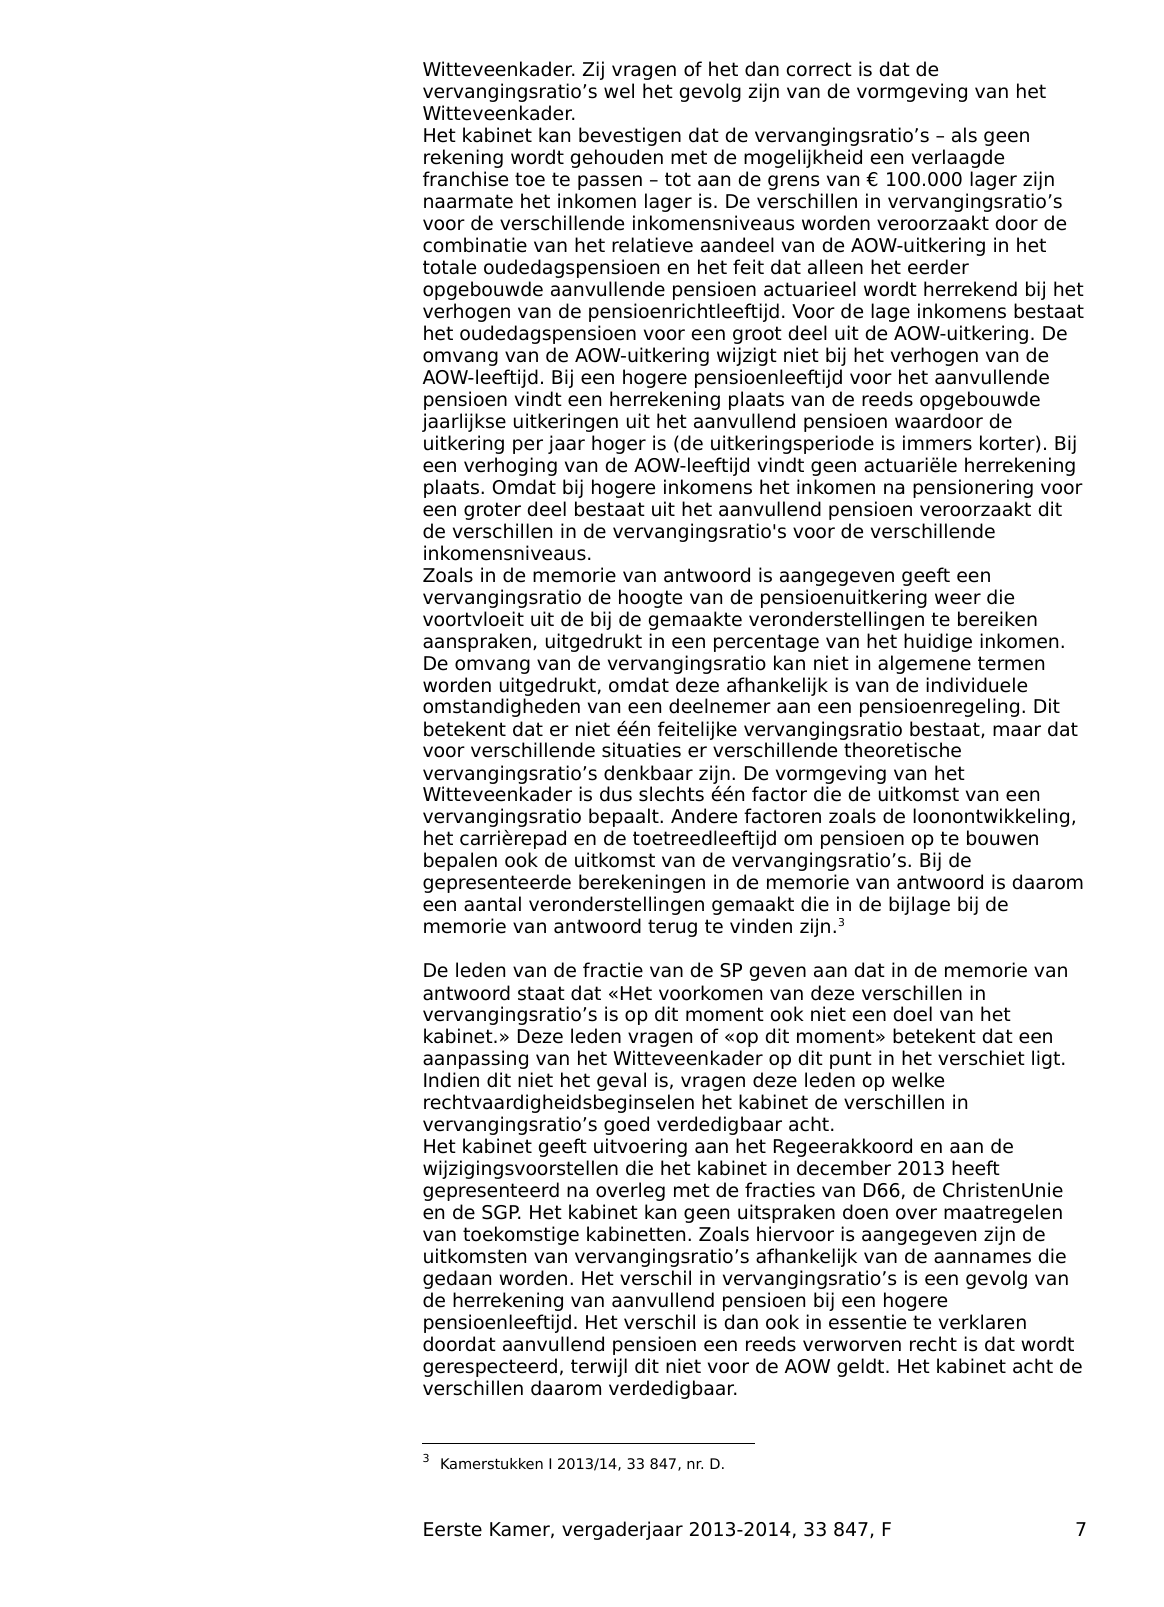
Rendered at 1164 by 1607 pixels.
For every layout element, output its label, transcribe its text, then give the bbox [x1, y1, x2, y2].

text De leden van de fractie van de SP geven aan dat in de memorie van antwoord staat dat «Het voorkomen van deze verschillen in vervangingsratio’s is op dit moment ook niet een doel van het kabinet.» Deze leden vragen of «op dit moment» betekent dat een aanpassing van het Witteveenkader op dit punt in het verschiet ligt. Indien dit niet het geval is, vragen deze leden op welke rechtvaardigheidsbeginselen het kabinet de verschillen in vervangingsratio’s goed verdedigbaar acht. [422, 960, 1087, 1136]
text Het kabinet kan bevestigen dat de vervangingsratio’s – als geen rekening wordt gehouden met de mogelijkheid een verlaagde franchise toe te passen – tot aan de grens van € 100.000 lager zijn naarmate het inkomen lager is. De verschillen in vervangingsratio’s voor de verschillende inkomensniveaus worden veroorzaakt door de combinatie van het relatieve aandeel van de AOW-uitkering in het totale oudedagspensioen en het feit dat alleen het eerder opgebouwde aanvullende pensioen actuarieel wordt herrekend bij het verhogen van de pensioenrichtleeftijd. Voor de lage inkomens bestaat het oudedagspensioen voor een groot deel uit de AOW-uitkering. De omvang van de AOW-uitkering wijzigt niet bij het verhogen van de AOW-leeftijd. Bij een hogere pensioenleeftijd voor het aanvullende pensioen vindt een herrekening plaats van de reeds opgebouwde jaarlijkse uitkeringen uit het aanvullend pensioen waardoor de uitkering per jaar hoger is (de uitkeringsperiode is immers korter). Bij een verhoging van de AOW-leeftijd vindt geen actuariële herrekening plaats. Omdat bij hogere inkomens het inkomen na pensionering voor een groter deel bestaat uit het aanvullend pensioen veroorzaakt dit de verschillen in de vervangingsratio's voor de verschillende inkomensniveaus. [422, 125, 1087, 564]
text Kamerstukken I 2013/14, 33 847, nr. D. [422, 1452, 1087, 1474]
text Zoals in de memorie van antwoord is aangegeven geeft een vervangingsratio de hoogte van de pensioenuitkering weer die voortvloeit uit de bij de gemaakte veronderstellingen te bereiken aanspraken, uitgedrukt in een percentage van het huidige inkomen. De omvang van de vervangingsratio kan niet in algemene termen worden uitgedrukt, omdat deze afhankelijk is van de individuele omstandigheden van een deelnemer aan een pensioenregeling. Dit betekent dat er niet één feitelijke vervangingsratio bestaat, maar dat voor verschillende situaties er verschillende theoretische vervangingsratio’s denkbaar zijn. De vormgeving van het Witteveenkader is dus slechts één factor die de uitkomst van een vervangingsratio bepaalt. Andere factoren zoals de loonontwikkeling, het carrièrepad en de toetreedleeftijd om pensioen op te bouwen bepalen ook de uitkomst van de vervangingsratio’s. Bij de gepresenteerde berekeningen in de memorie van antwoord is daarom een aantal veronderstellingen gemaakt die in de bijlage bij de memorie van antwoord terug te vinden zijn. [422, 564, 1087, 938]
text Witteveenkader. Zij vragen of het dan correct is dat de vervangingsratio’s wel het gevolg zijn van de vormgeving van het Witteveenkader. [422, 59, 1087, 125]
text Het kabinet geeft uitvoering aan het Regeerakkoord en aan de wijzigingsvoorstellen die het kabinet in december 2013 heeft gepresenteerd na overleg met de fracties van D66, de ChristenUnie en de SGP. Het kabinet kan geen uitspraken doen over maatregelen van toekomstige kabinetten. Zoals hiervoor is aangegeven zijn de uitkomsten van vervangingsratio’s afhankelijk van de aannames die gedaan worden. Het verschil in vervangingsratio’s is een gevolg van de herrekening van aanvullend pensioen bij een hogere pensioenleeftijd. Het verschil is dan ook in essentie te verklaren doordat aanvullend pensioen een reeds verworven recht is dat wordt gerespecteerd, terwijl dit niet voor de AOW geldt. Het kabinet acht de verschillen daarom verdedigbaar. [422, 1136, 1087, 1400]
